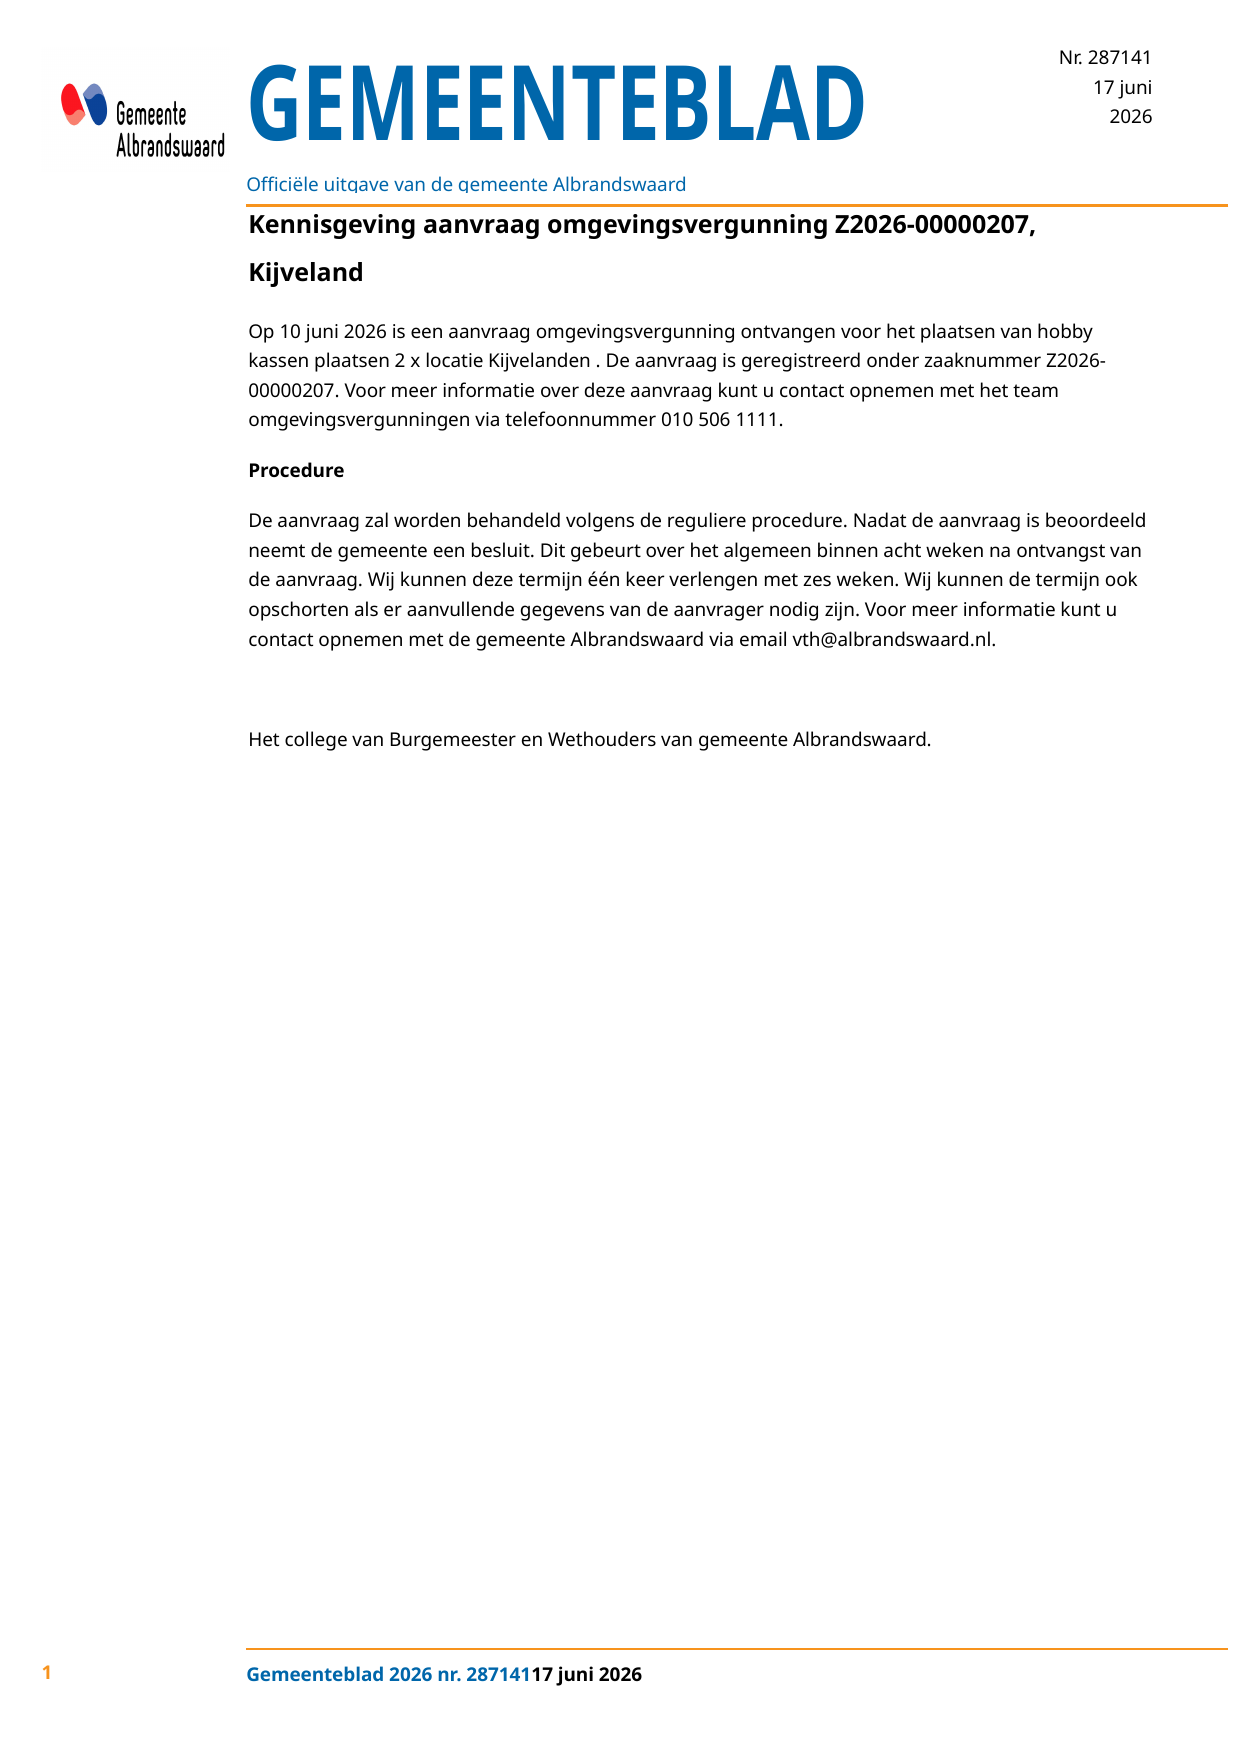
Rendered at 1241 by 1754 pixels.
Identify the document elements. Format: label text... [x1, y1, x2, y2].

text Procedure [248, 457, 1152, 483]
text Het college van Burgemeester en Wethouders van gemeente Albrandswaard. [248, 727, 1152, 752]
picture [41, 47, 231, 172]
text De aanvraag zal worden behandeld volgens de reguliere procedure. Nadat de aanvraag is beoordeeld neemt de gemeente een besluit. Dit gebeurt over het algemeen binnen acht weken na ontvangst van de aanvraag. Wij kunnen deze termijn één keer verlengen met zes weken. Wij kunnen de termijn ook opschorten als er aanvullende gegevens van de aanvrager nodig zijn. Voor meer informatie kunt u contact opnemen met de gemeente Albrandswaard via email vth@albrandswaard.nl. [248, 507, 1152, 652]
text Op 10 juni 2026 is een aanvraag omgevingsvergunning ontvangen voor het plaatsen van hobby kassen plaatsen 2 x locatie Kijvelanden . De aanvraag is geregistreerd onder zaaknummer Z2026-00000207. Voor meer informatie over deze aanvraag kunt u contact opnemen met het team omgevingsvergunningen via telefoonnummer 010 506 1111. [248, 318, 1152, 432]
text Kennisgeving aanvraag omgevingsvergunning Z2026-00000207, Kijveland [248, 207, 1152, 288]
